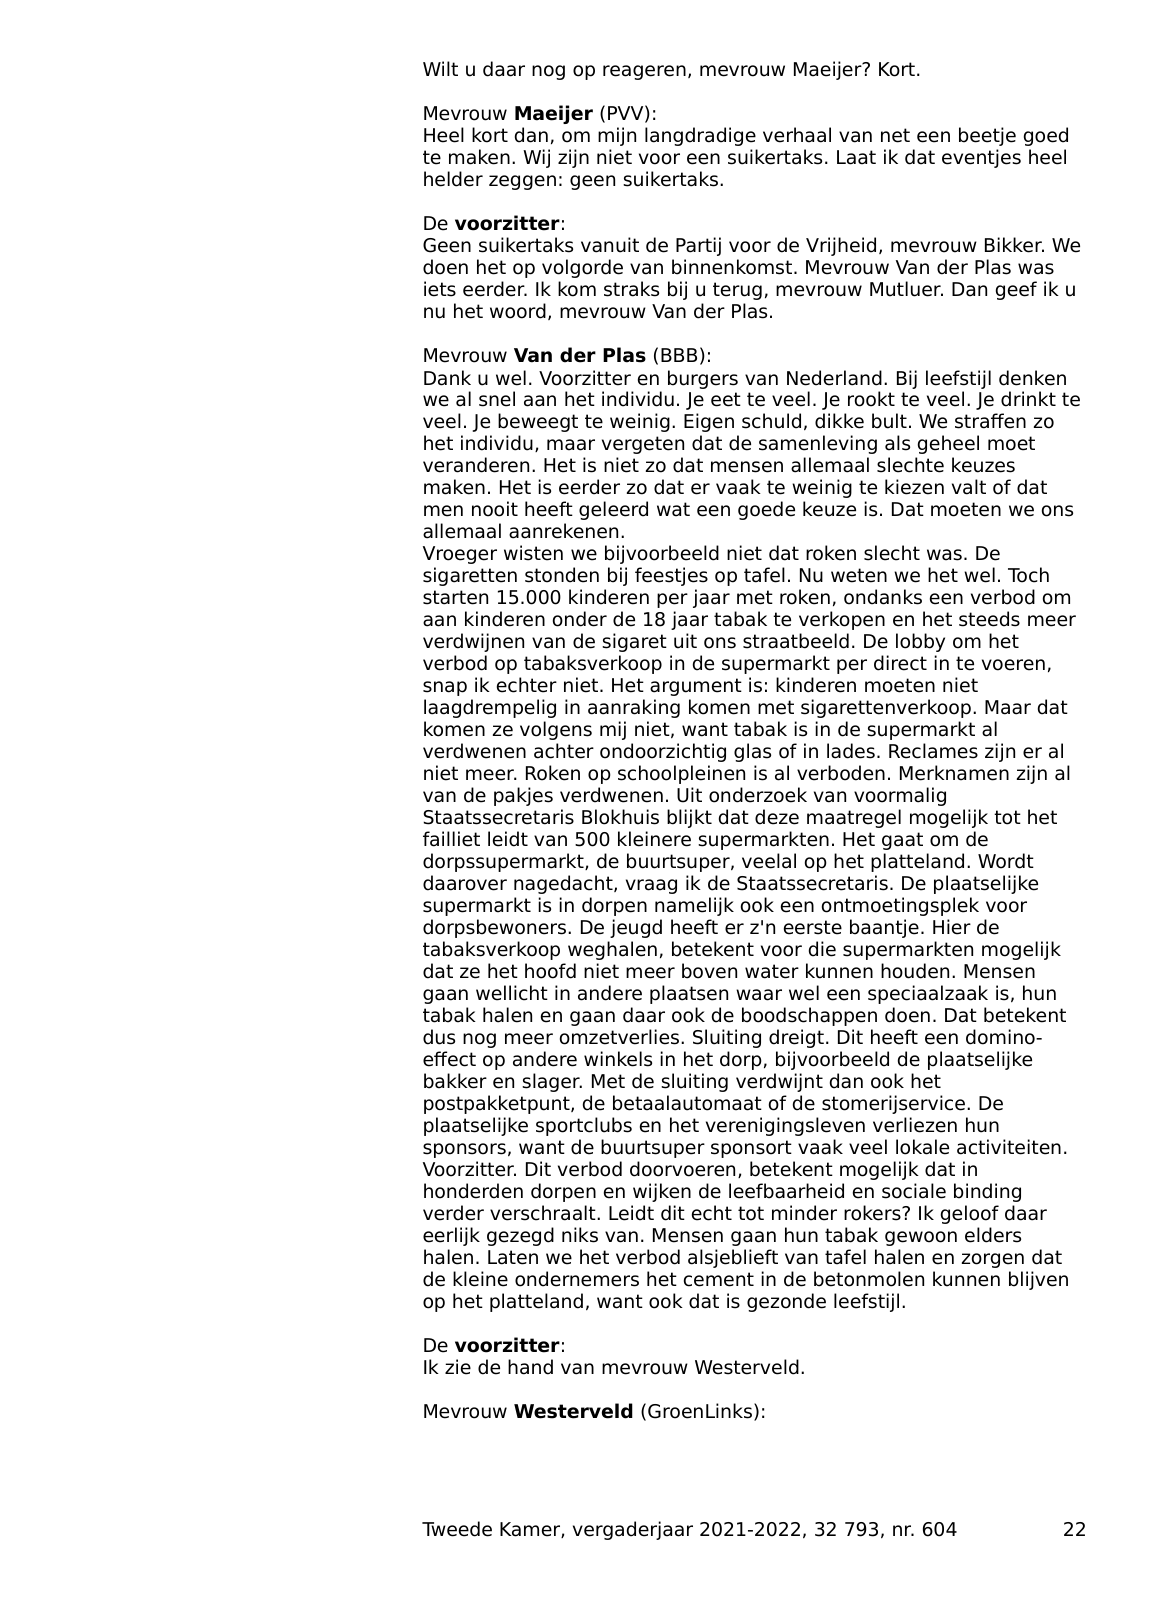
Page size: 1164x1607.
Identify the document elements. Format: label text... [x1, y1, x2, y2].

text Ik zie de hand van mevrouw Westerveld. [422, 1357, 1087, 1379]
text Dank u wel. Voorzitter en burgers van Nederland. Bij leefstijl denken we al snel aan het individu. Je eet te veel. Je rookt te veel. Je drinkt te veel. Je beweegt te weinig. Eigen schuld, dikke bult. We straffen zo het individu, maar vergeten dat de samenleving als geheel moet veranderen. Het is niet zo dat mensen allemaal slechte keuzes maken. Het is eerder zo dat er vaak te weinig te kiezen valt of dat men nooit heeft geleerd wat een goede keuze is. Dat moeten we ons allemaal aanrekenen. [422, 367, 1087, 543]
text Voorzitter. Dit verbod doorvoeren, betekent mogelijk dat in honderden dorpen en wijken de leefbaarheid en sociale binding verder verschraalt. Leidt dit echt tot minder rokers? Ik geloof daar eerlijk gezegd niks van. Mensen gaan hun tabak gewoon elders halen. Laten we het verbod alsjeblieft van tafel halen en zorgen dat de kleine ondernemers het cement in de betonmolen kunnen blijven op het platteland, want ook dat is gezonde leefstijl. [422, 1159, 1087, 1312]
text Geen suikertaks vanuit de Partij voor de Vrijheid, mevrouw Bikker. We doen het op volgorde van binnenkomst. Mevrouw Van der Plas was iets eerder. Ik kom straks bij u terug, mevrouw Mutluer. Dan geef ik u nu het woord, mevrouw Van der Plas. [422, 235, 1087, 323]
text De voorzitter: [422, 1335, 1087, 1357]
text Wilt u daar nog op reageren, mevrouw Maeijer? Kort. [422, 59, 1087, 81]
text De voorzitter: [422, 213, 1087, 235]
text Mevrouw Maeijer (PVV): [422, 103, 1087, 125]
text Heel kort dan, om mijn langdradige verhaal van net een beetje goed te maken. Wij zijn niet voor een suikertaks. Laat ik dat eventjes heel helder zeggen: geen suikertaks. [422, 125, 1087, 191]
text Vroeger wisten we bijvoorbeeld niet dat roken slecht was. De sigaretten stonden bij feestjes op tafel. Nu weten we het wel. Toch starten 15.000 kinderen per jaar met roken, ondanks een verbod om aan kinderen onder de 18 jaar tabak te verkopen en het steeds meer verdwijnen van de sigaret uit ons straatbeeld. De lobby om het verbod op tabaksverkoop in de supermarkt per direct in te voeren, snap ik echter niet. Het argument is: kinderen moeten niet laagdrempelig in aanraking komen met sigarettenverkoop. Maar dat komen ze volgens mij niet, want tabak is in de supermarkt al verdwenen achter ondoorzichtig glas of in lades. Reclames zijn er al niet meer. Roken op schoolpleinen is al verboden. Merknamen zijn al van de pakjes verdwenen. Uit onderzoek van voormalig Staatssecretaris Blokhuis blijkt dat deze maatregel mogelijk tot het failliet leidt van 500 kleinere supermarkten. Het gaat om de dorpssupermarkt, de buurtsuper, veelal op het platteland. Wordt daarover nagedacht, vraag ik de Staatssecretaris. De plaatselijke supermarkt is in dorpen namelijk ook een ontmoetingsplek voor dorpsbewoners. De jeugd heeft er z'n eerste baantje. Hier de tabaksverkoop weghalen, betekent voor die supermarkten mogelijk dat ze het hoofd niet meer boven water kunnen houden. Mensen gaan wellicht in andere plaatsen waar wel een speciaalzaak is, hun tabak halen en gaan daar ook de boodschappen doen. Dat betekent dus nog meer omzetverlies. Sluiting dreigt. Dit heeft een domino-effect op andere winkels in het dorp, bijvoorbeeld de plaatselijke bakker en slager. Met de sluiting verdwijnt dan ook het postpakketpunt, de betaalautomaat of de stomerijservice. De plaatselijke sportclubs en het verenigingsleven verliezen hun sponsors, want de buurtsuper sponsort vaak veel lokale activiteiten. [422, 543, 1087, 1159]
text Mevrouw Westerveld (GroenLinks): [422, 1401, 1087, 1423]
text Mevrouw Van der Plas (BBB): [422, 345, 1087, 367]
